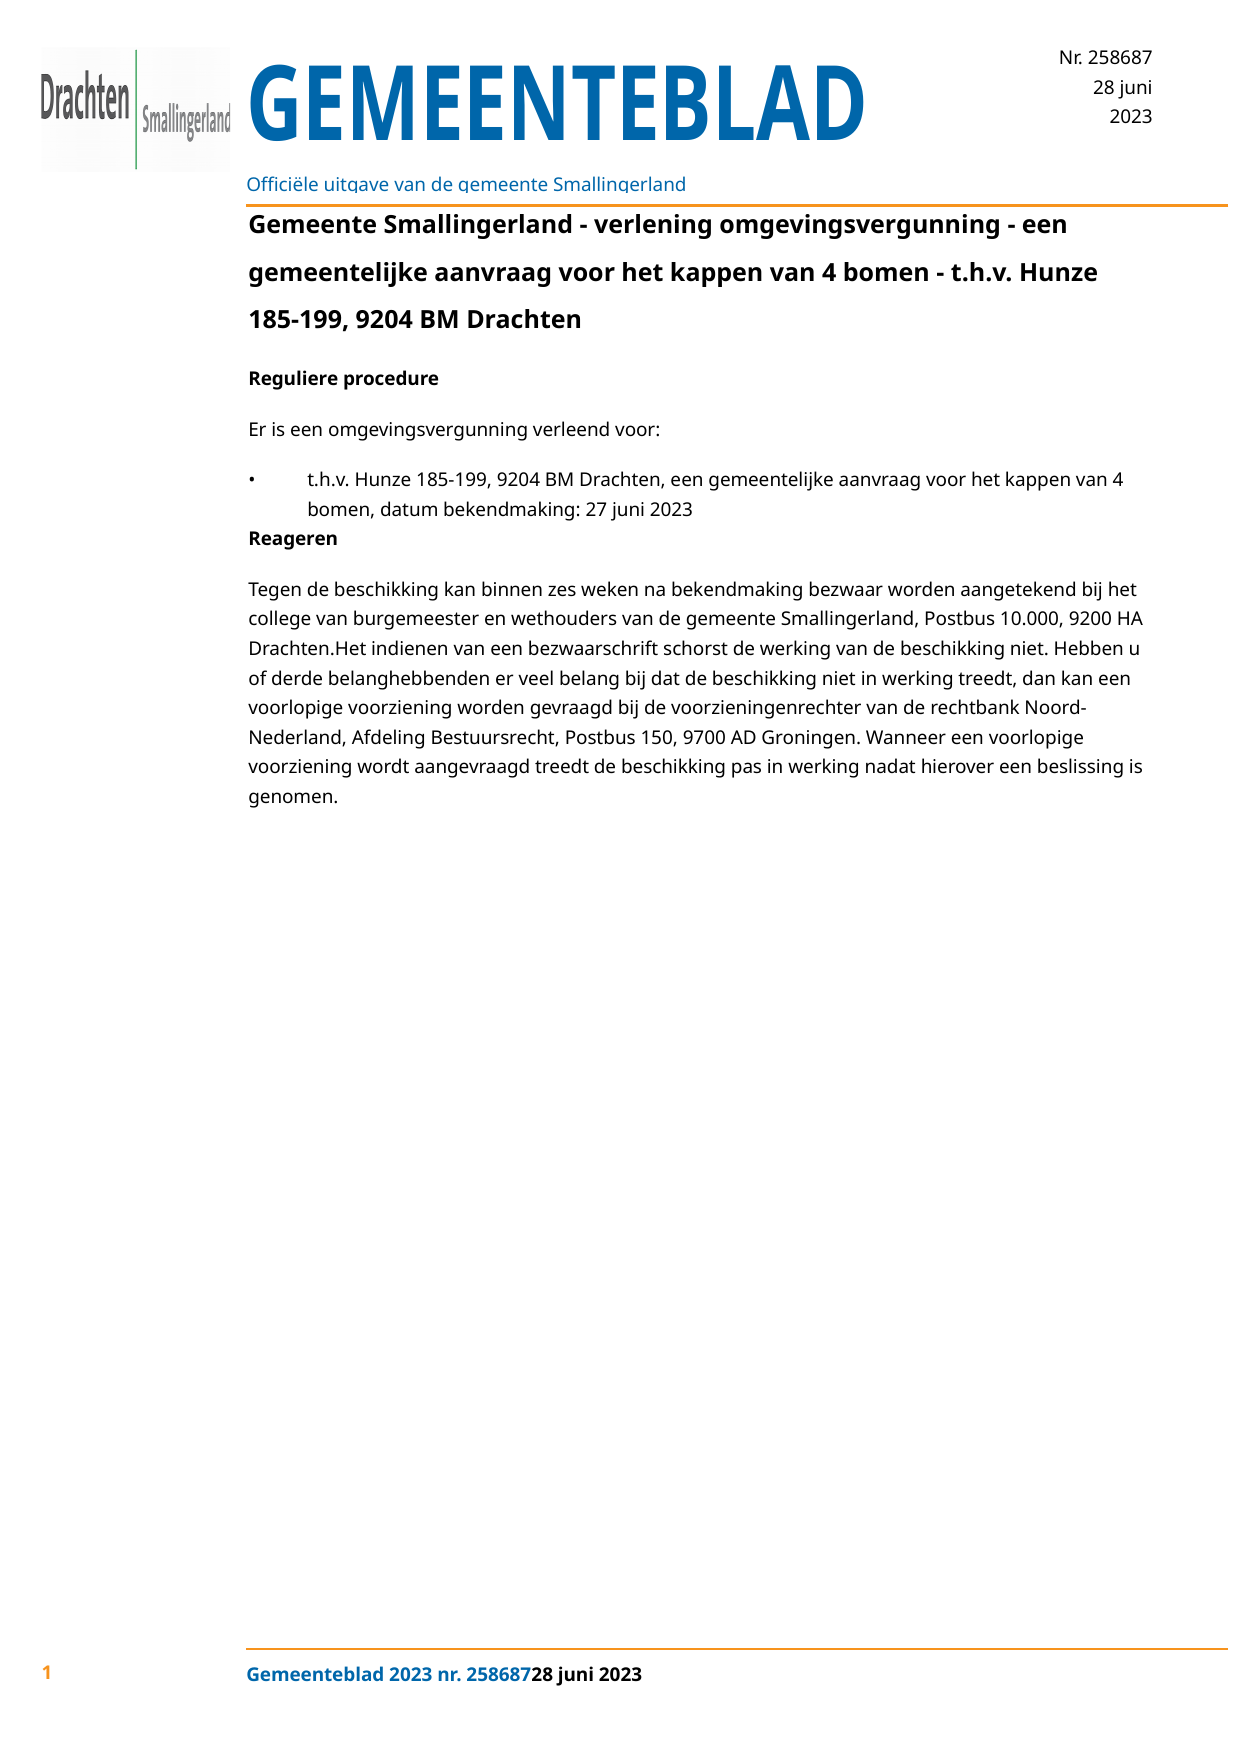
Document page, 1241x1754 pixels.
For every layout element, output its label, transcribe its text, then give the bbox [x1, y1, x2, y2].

text Reguliere procedure [248, 366, 1152, 391]
list t.h.v. Hunze 185-199, 9204 BM Drachten, een gemeentelijke aanvraag voor het kappen van 4 bomen, datum bekendmaking: 27 juni 2023 [248, 466, 1152, 522]
text Gemeente Smallingerland - verlening omgevingsvergunning - een gemeentelijke aanvraag voor het kappen van 4 bomen - t.h.v. Hunze 185-199, 9204 BM Drachten [248, 207, 1152, 336]
picture [41, 47, 231, 172]
text Er is een omgevingsvergunning verleend voor: [248, 416, 1152, 442]
text Tegen de beschikking kan binnen zes weken na bekendmaking bezwaar worden aangetekend bij het college van burgemeester en wethouders van de gemeente Smallingerland, Postbus 10.000, 9200 HA Drachten.Het indienen van een bezwaarschrift schorst de werking van de beschikking niet. Hebben u of derde belanghebbenden er veel belang bij dat de beschikking niet in werking treedt, dan kan een voorlopige voorziening worden gevraagd bij de voorzieningenrechter van de rechtbank Noord-Nederland, Afdeling Bestuursrecht, Postbus 150, 9700 AD Groningen. Wanneer een voorlopige voorziening wordt aangevraagd treedt de beschikking pas in werking nadat hierover een beslissing is genomen. [248, 576, 1152, 809]
text Reageren [248, 526, 1152, 551]
